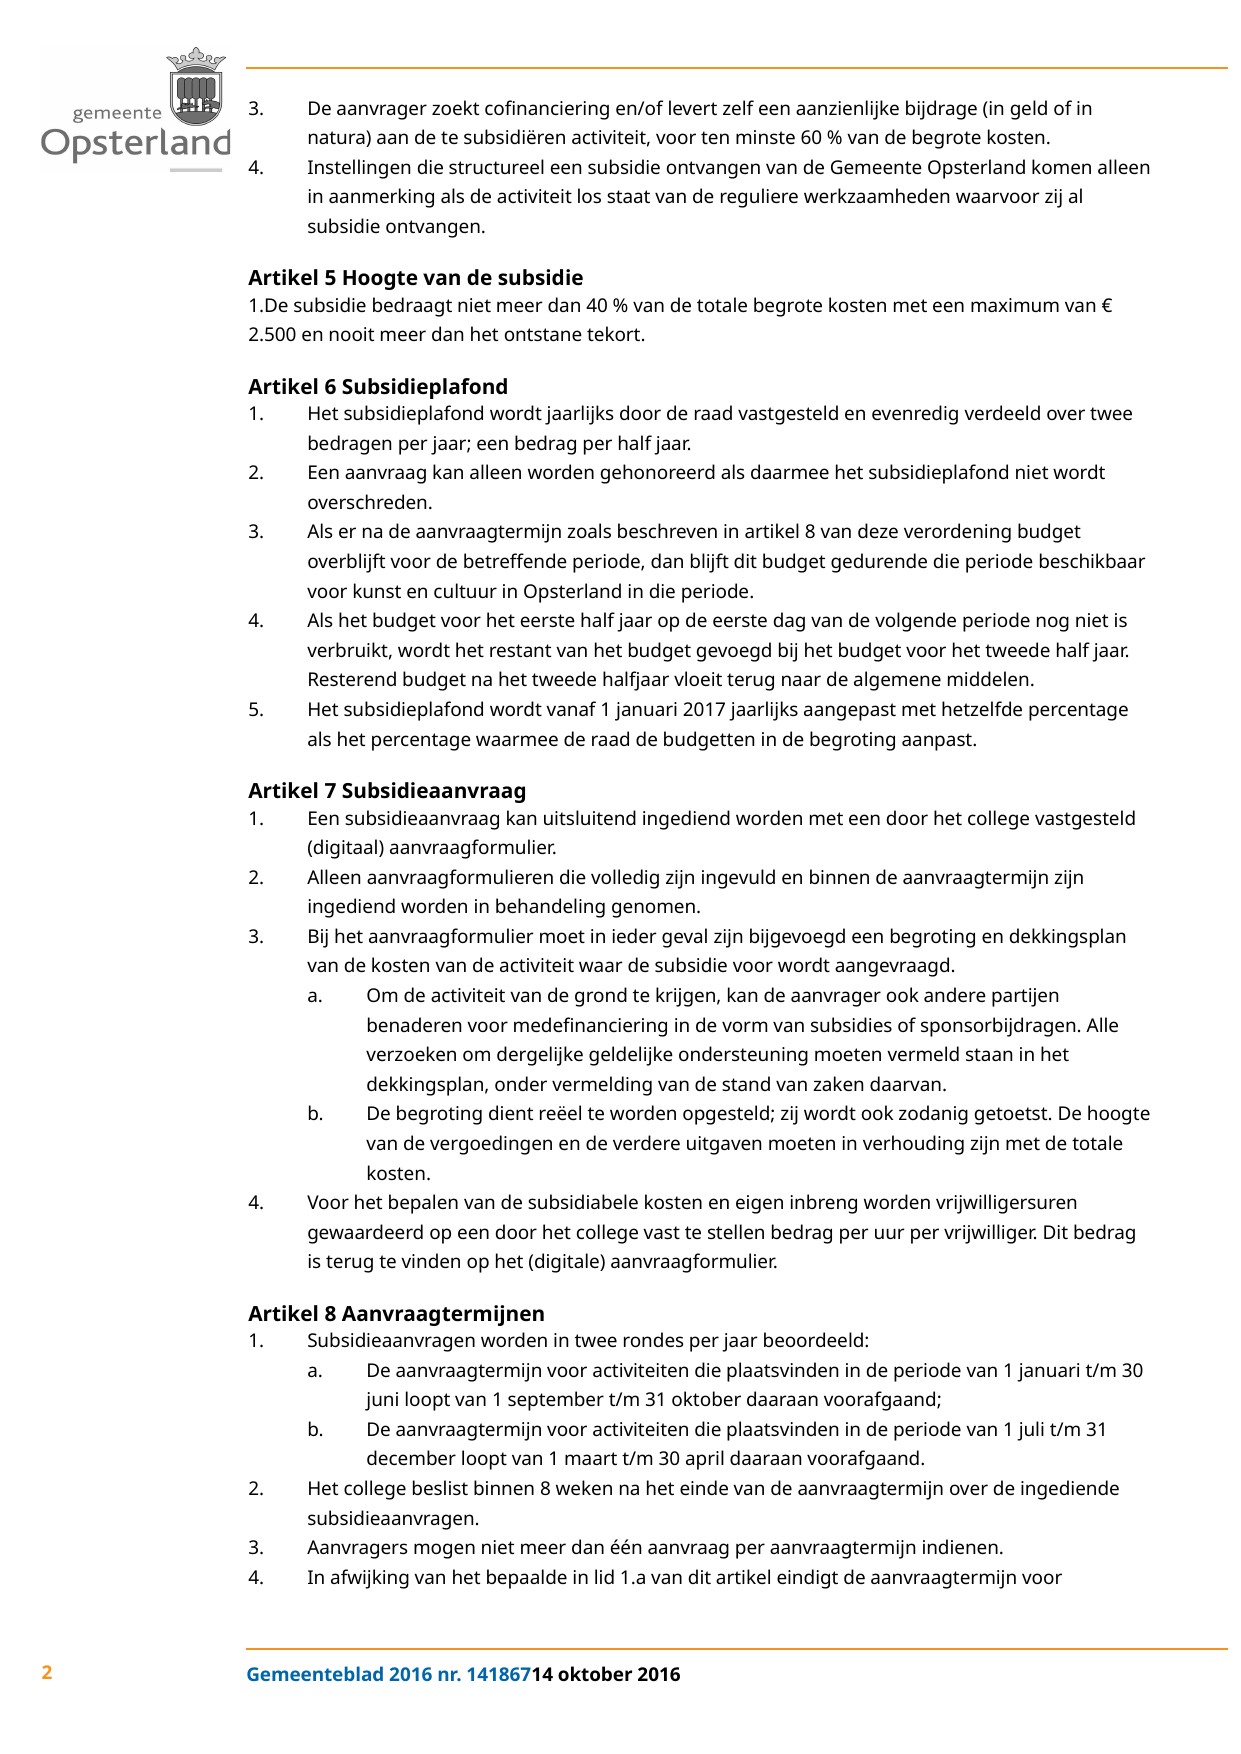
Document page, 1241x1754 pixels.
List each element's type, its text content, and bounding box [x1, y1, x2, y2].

text Artikel 6 Subsidieplafond [248, 372, 1152, 400]
list De aanvraagtermijn voor activiteiten die plaatsvinden in de periode van 1 januari t/m 30 juni loopt van 1 september t/m 31 oktober daaraan voorafgaand; [307, 1357, 1152, 1412]
list Het subsidieplafond wordt jaarlijks door de raad vastgesteld en evenredig verdeeld over twee bedragen per jaar; een bedrag per half jaar. [248, 400, 1152, 456]
list De begroting dient reëel te worden opgesteld; zij wordt ook zodanig getoetst. De hoogte van de vergoedingen en de verdere uitgaven moeten in verhouding zijn met de totale kosten. [307, 1101, 1152, 1185]
list Alleen aanvraagformulieren die volledig zijn ingevuld en binnen de aanvraagtermijn zijn ingediend worden in behandeling genomen. [248, 864, 1152, 919]
list Het subsidieplafond wordt vanaf 1 januari 2017 jaarlijks aangepast met hetzelfde percentage als het percentage waarmee de raad de budgetten in de begroting aanpast. [248, 696, 1152, 752]
list Voor het bepalen van de subsidiabele kosten en eigen inbreng worden vrijwilligersuren gewaardeerd op een door het college vast te stellen bedrag per uur per vrijwilliger. Dit bedrag is terug te vinden op het (digitale) aanvraagformulier. [248, 1189, 1152, 1274]
list Als het budget voor het eerste half jaar op de eerste dag van de volgende periode nog niet is verbruikt, wordt het restant van het budget gevoegd bij het budget voor het tweede half jaar. Resterend budget na het tweede halfjaar vloeit terug naar de algemene middelen. [248, 607, 1152, 692]
text 1.De subsidie bedraagt niet meer dan 40 % van de totale begrote kosten met een maximum van € 2.500 en nooit meer dan het ontstane tekort. [248, 292, 1152, 347]
text Artikel 7 Subsidieaanvraag [248, 776, 1152, 805]
list Instellingen die structureel een subsidie ontvangen van de Gemeente Opsterland komen alleen in aanmerking als de activiteit los staat van de reguliere werkzaamheden waarvoor zij al subsidie ontvangen. [248, 154, 1152, 239]
list Aanvragers mogen niet meer dan één aanvraag per aanvraagtermijn indienen. [248, 1534, 1152, 1560]
list De aanvraagtermijn voor activiteiten die plaatsvinden in de periode van 1 juli t/m 31 december loopt van 1 maart t/m 30 april daaraan voorafgaand. [307, 1416, 1152, 1471]
list Een aanvraag kan alleen worden gehonoreerd als daarmee het subsidieplafond niet wordt overschreden. [248, 459, 1152, 515]
list In afwijking van het bepaalde in lid 1.a van dit artikel eindigt de aanvraagtermijn voor [248, 1564, 1152, 1590]
list Om de activiteit van de grond te krijgen, kan de aanvrager ook andere partijen benaderen voor medefinanciering in de vorm van subsidies of sponsorbijdragen. Alle verzoeken om dergelijke geldelijke ondersteuning moeten vermeld staan in het dekkingsplan, onder vermelding van de stand van zaken daarvan. [307, 982, 1152, 1097]
list Subsidieaanvragen worden in twee rondes per jaar beoordeeld: [248, 1327, 1152, 1353]
list Bij het aanvraagformulier moet in ieder geval zijn bijgevoegd een begroting en dekkingsplan van de kosten van de activiteit waar de subsidie voor wordt aangevraagd. [248, 923, 1152, 978]
text Artikel 5 Hoogte van de subsidie [248, 263, 1152, 292]
picture [41, 47, 231, 172]
list Het college beslist binnen 8 weken na het einde van de aanvraagtermijn over de ingediende subsidieaanvragen. [248, 1475, 1152, 1531]
list Een subsidieaanvraag kan uitsluitend ingediend worden met een door het college vastgesteld (digitaal) aanvraagformulier. [248, 805, 1152, 860]
text Artikel 8 Aanvraagtermijnen [248, 1299, 1152, 1327]
list Als er na de aanvraagtermijn zoals beschreven in artikel 8 van deze verordening budget overblijft voor de betreffende periode, dan blijft dit budget gedurende die periode beschikbaar voor kunst en cultuur in Opsterland in die periode. [248, 519, 1152, 604]
list De aanvrager zoekt cofinanciering en/of levert zelf een aanzienlijke bijdrage (in geld of in natura) aan de te subsidiëren activiteit, voor ten minste 60 % van de begrote kosten. [248, 95, 1152, 150]
